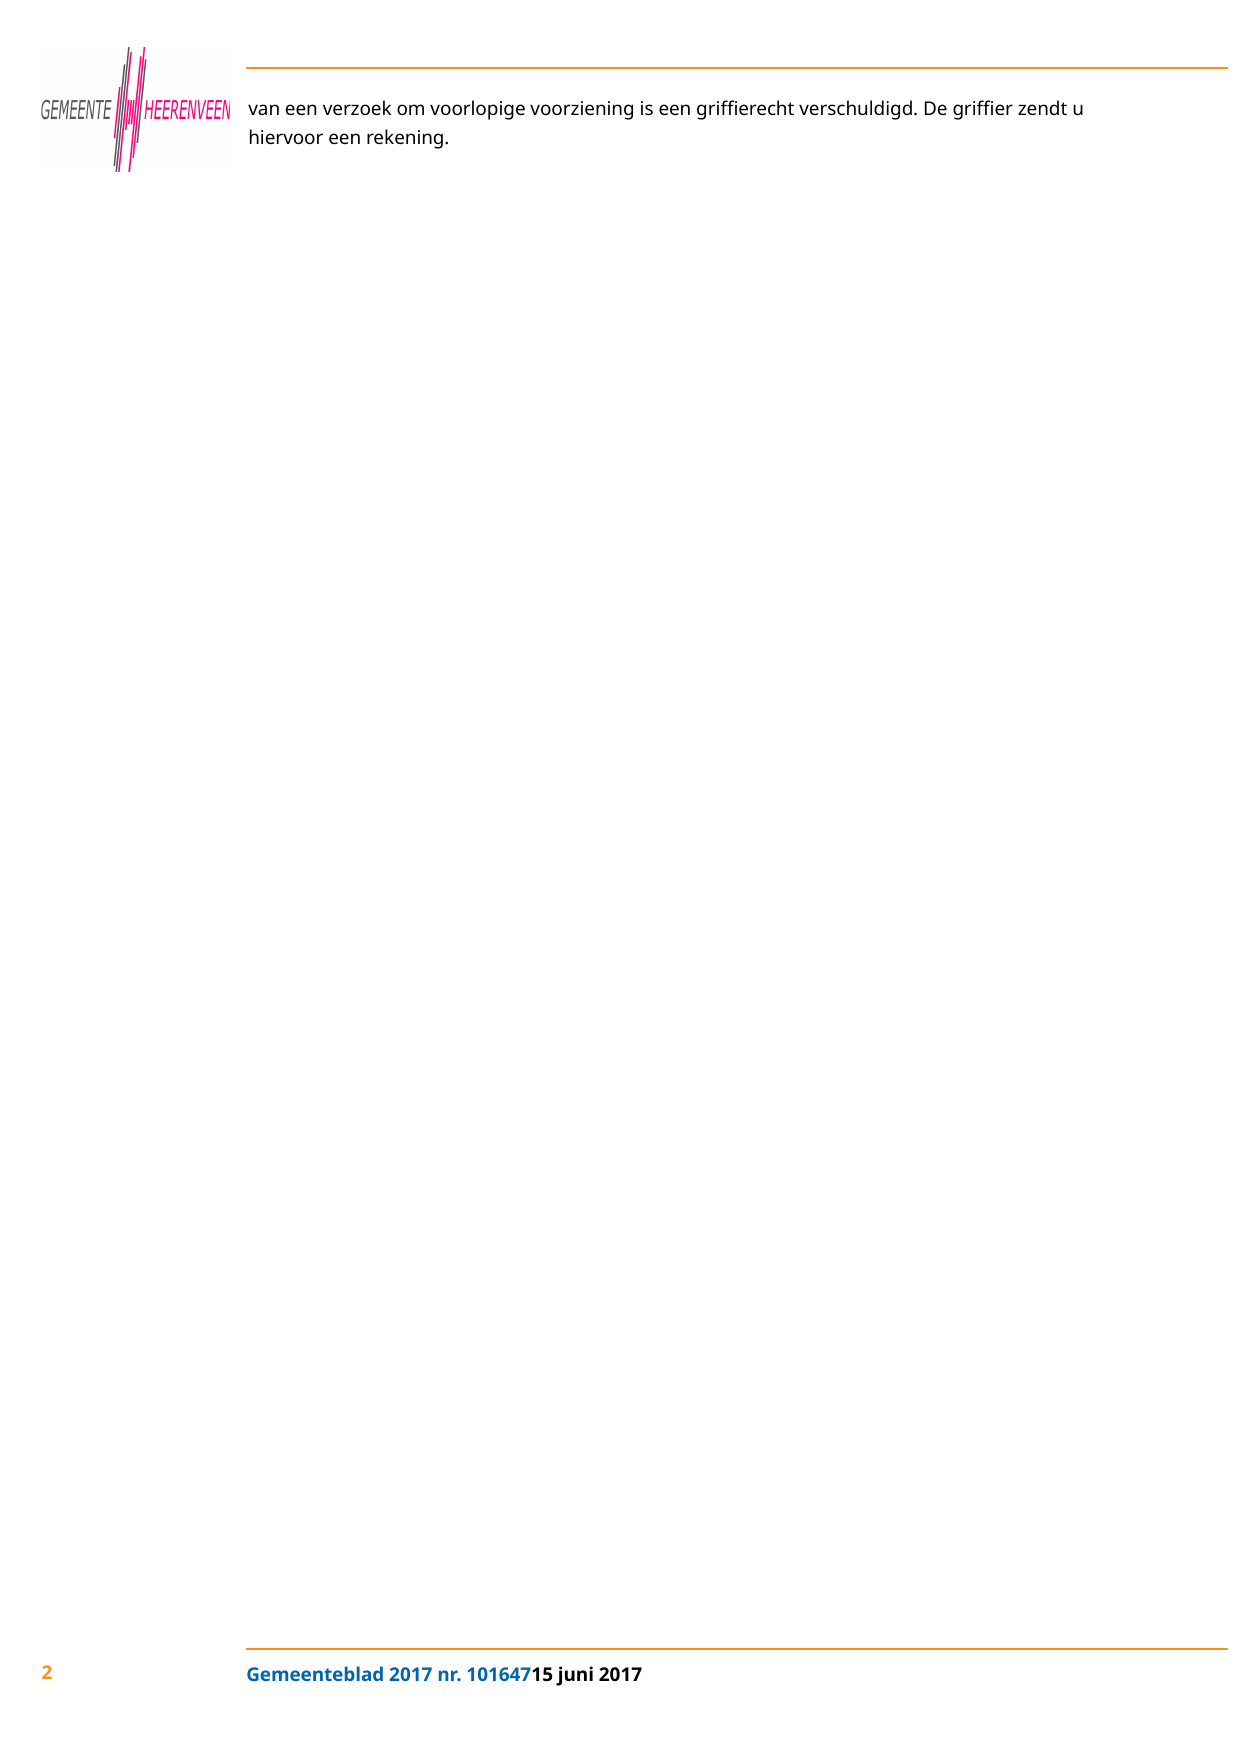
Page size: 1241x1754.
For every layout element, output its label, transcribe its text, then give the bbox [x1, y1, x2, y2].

text van een verzoek om voorlopige voorziening is een griffierecht verschuldigd. De griffier zendt u hiervoor een rekening. [248, 95, 1152, 150]
picture [41, 47, 231, 172]
